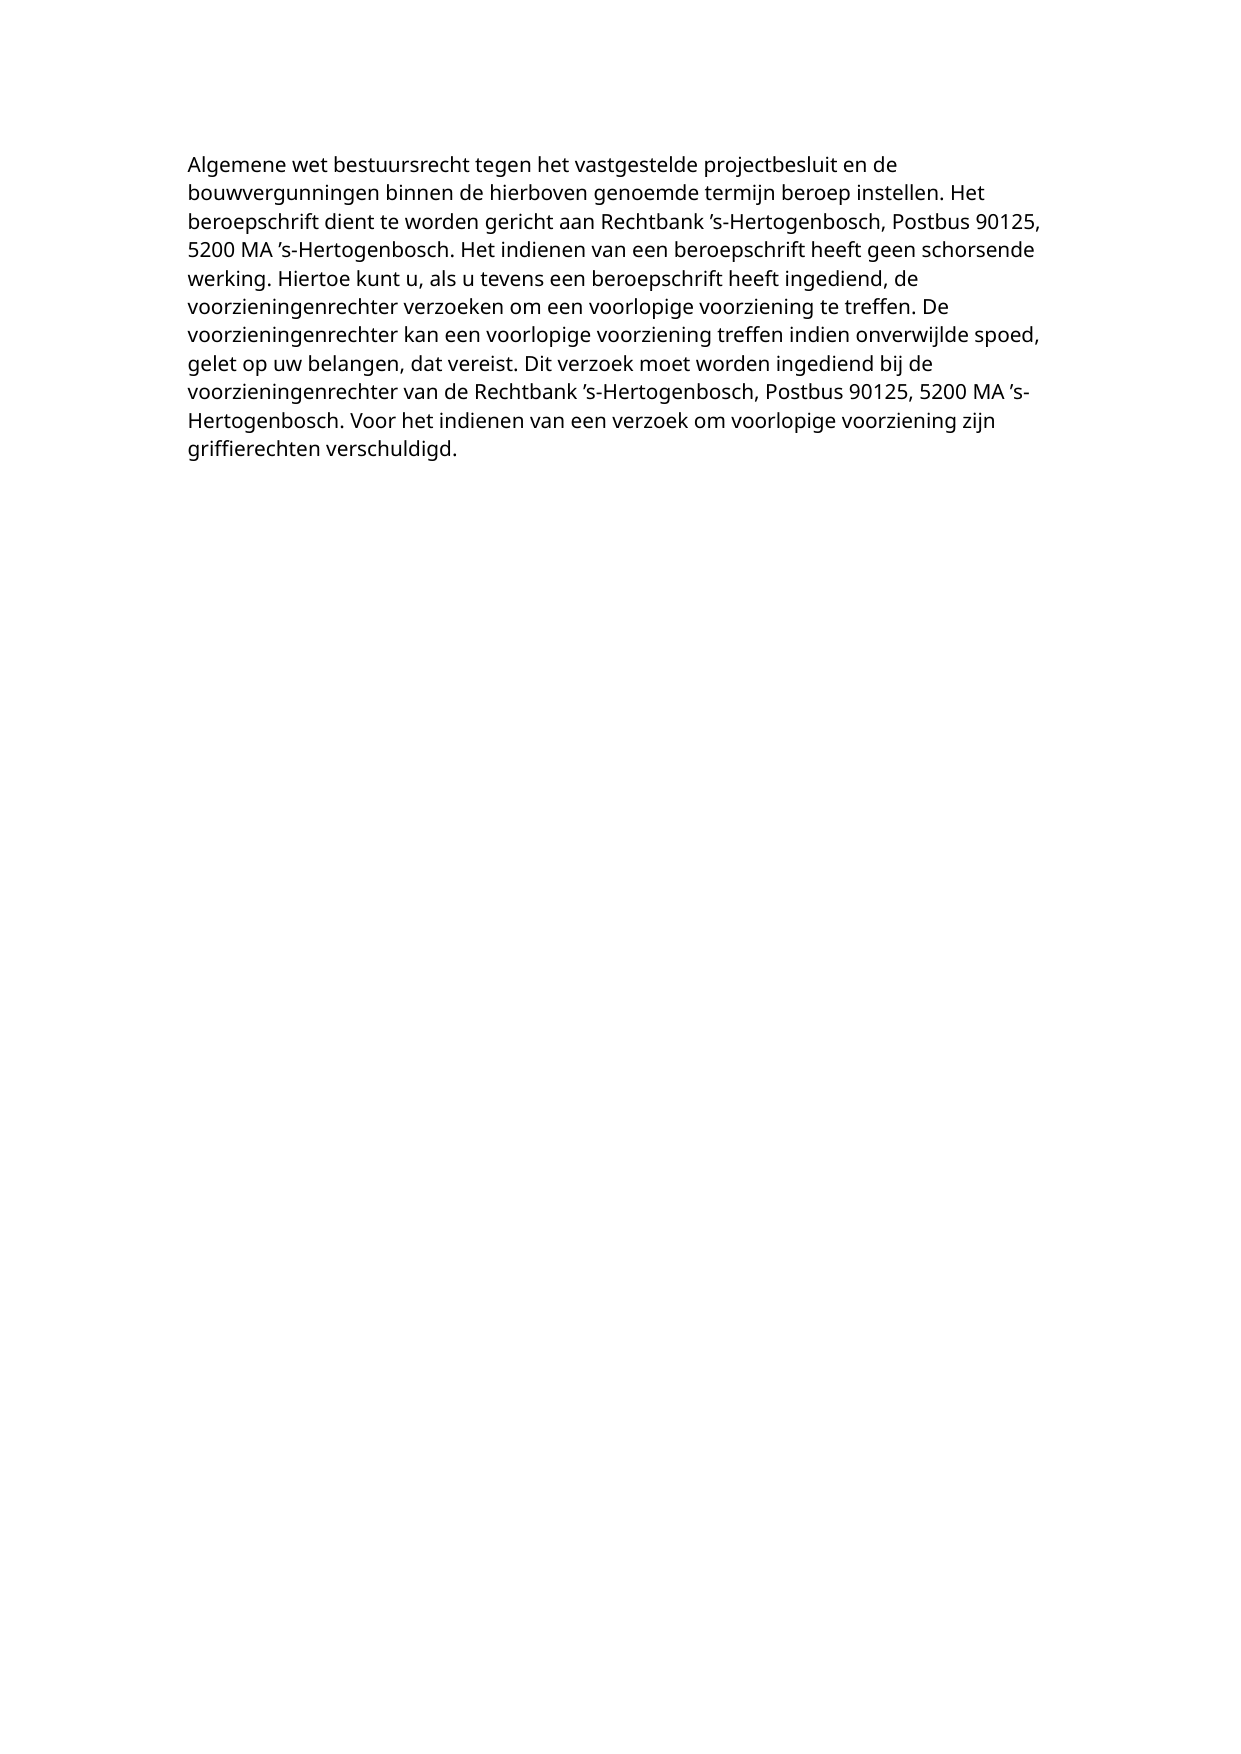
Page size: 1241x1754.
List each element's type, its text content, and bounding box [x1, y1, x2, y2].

text Algemene wet bestuursrecht tegen het vastgestelde projectbesluit en de bouwvergunningen binnen de hierboven genoemde termijn beroep instellen. Het beroepschrift dient te worden gericht aan Rechtbank ’s-Hertogenbosch, Postbus 90125, 5200 MA ’s-Hertogenbosch. Het indienen van een beroepschrift heeft geen schorsende werking. Hiertoe kunt u, als u tevens een beroepschrift heeft ingediend, de voorzieningenrechter verzoeken om een voorlopige voorziening te treffen. De voorzieningenrechter kan een voorlopige voorziening treffen indien onverwijlde spoed, gelet op uw belangen, dat vereist. Dit verzoek moet worden ingediend bij de voorzieningenrechter van de Rechtbank ’s-Hertogenbosch, Postbus 90125, 5200 MA ’s-Hertogenbosch. Voor het indienen van een verzoek om voorlopige voorziening zijn griffierechten verschuldigd. [187, 150, 1053, 463]
